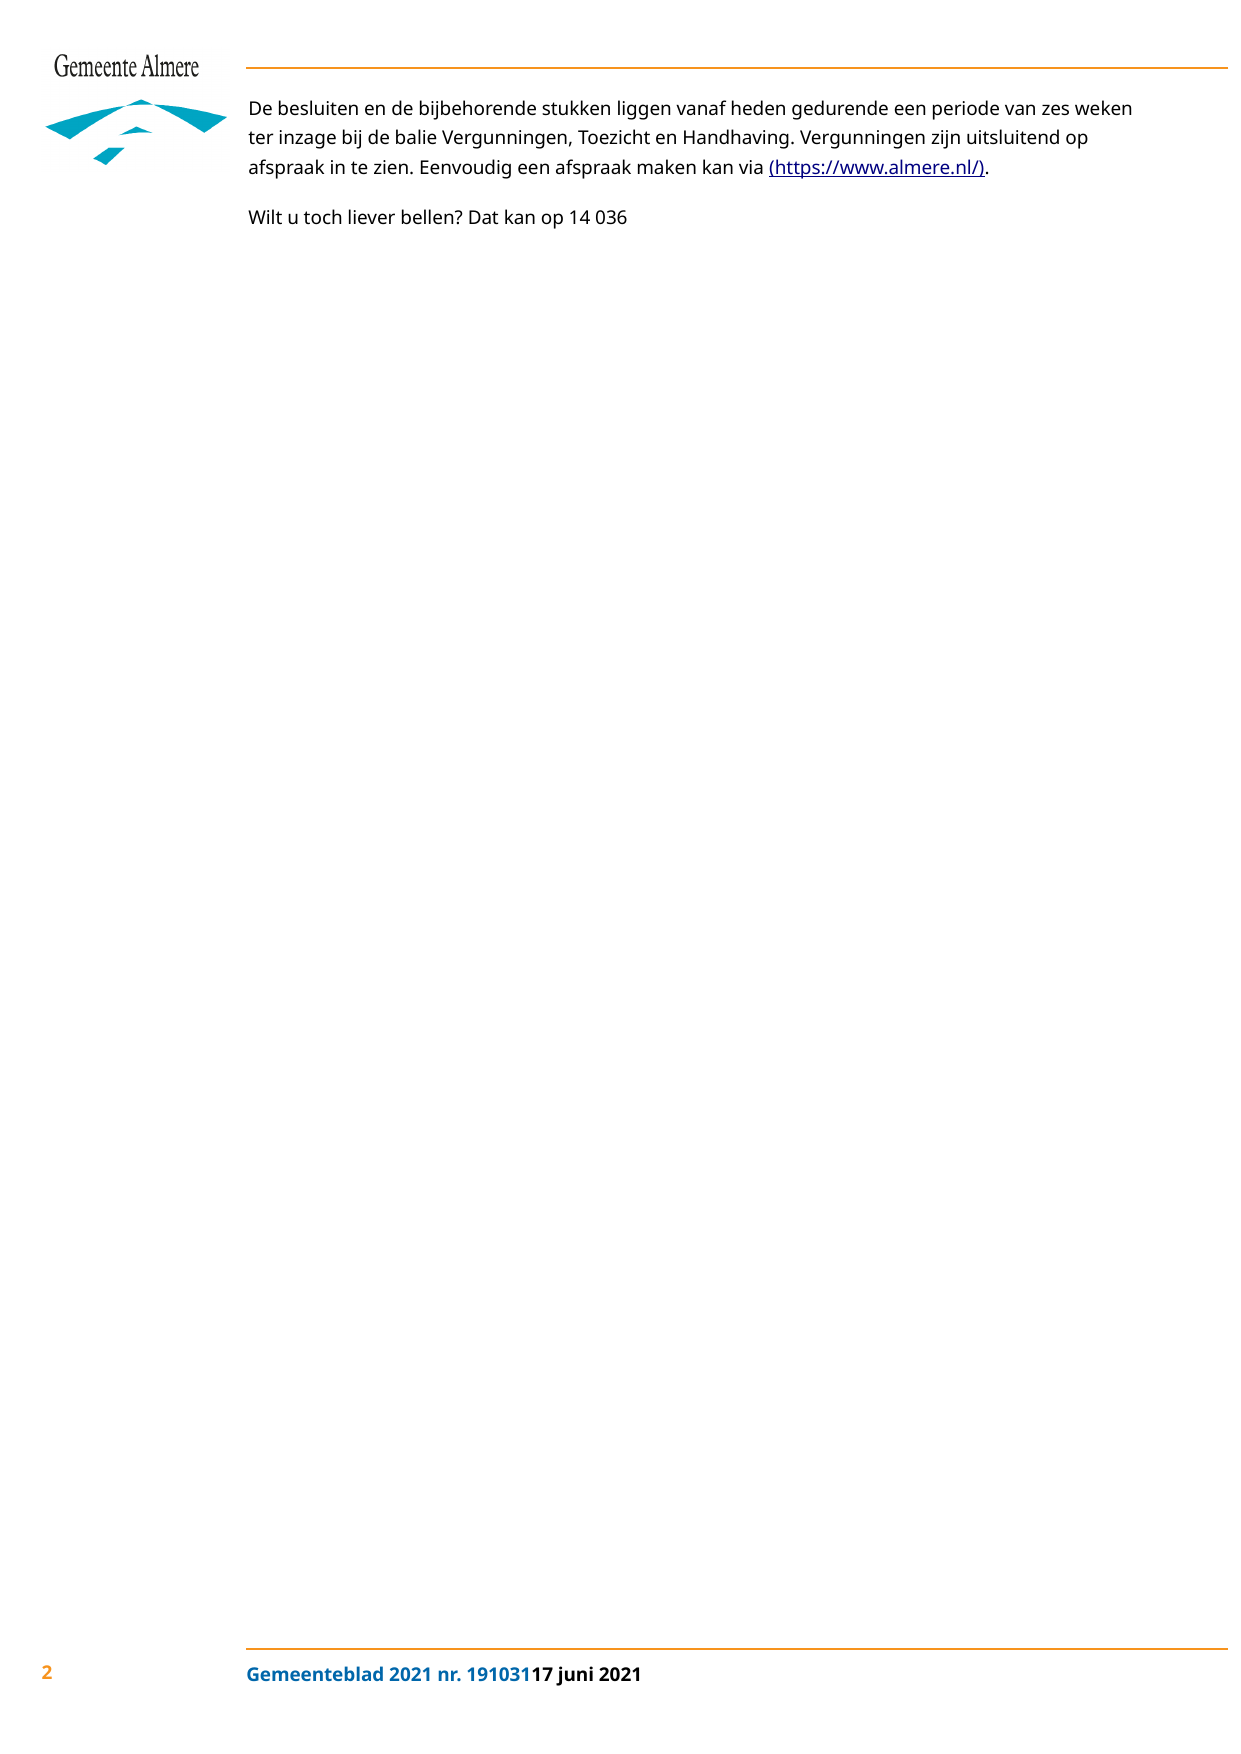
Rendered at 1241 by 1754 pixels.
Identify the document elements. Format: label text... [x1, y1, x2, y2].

picture [41, 47, 231, 172]
text De besluiten en de bijbehorende stukken liggen vanaf heden gedurende een periode van zes weken ter inzage bij de balie Vergunningen, Toezicht en Handhaving. Vergunningen zijn uitsluitend op afspraak in te zien. Eenvoudig een afspraak maken kan via (https://www.almere.nl/). [248, 95, 1152, 180]
text Wilt u toch liever bellen? Dat kan op 14 036 [248, 204, 1152, 230]
